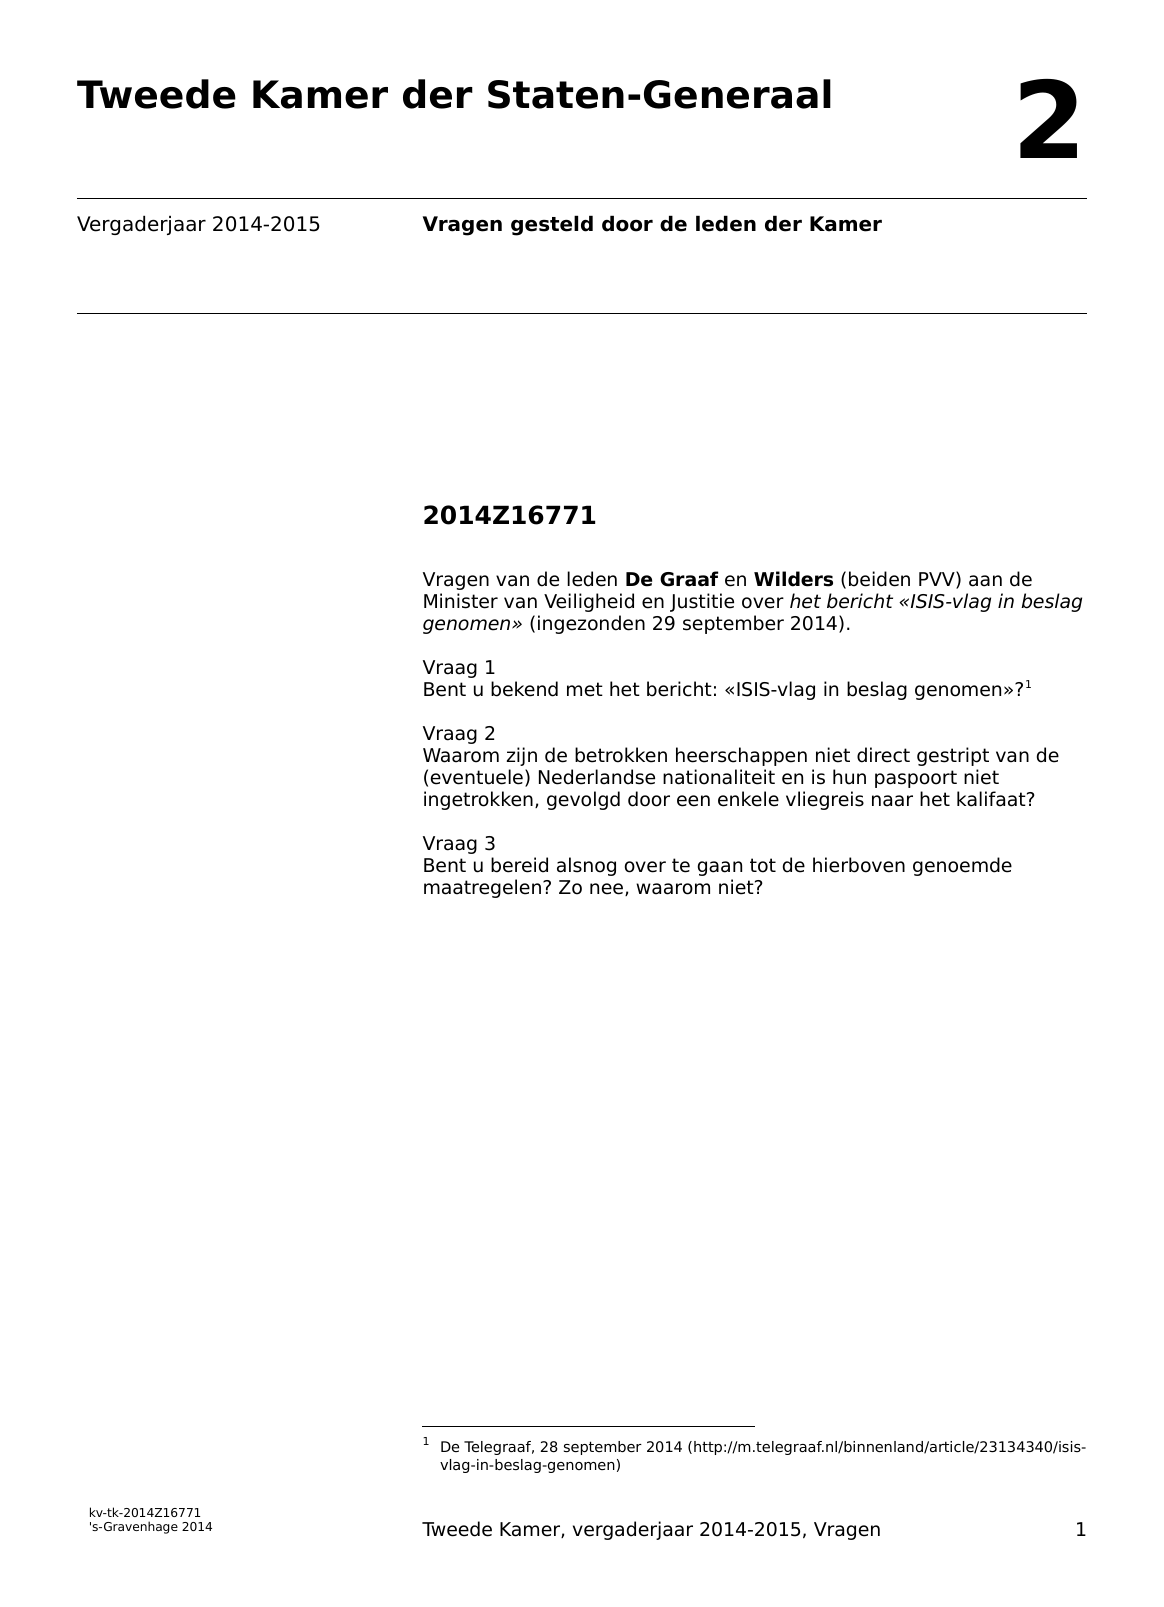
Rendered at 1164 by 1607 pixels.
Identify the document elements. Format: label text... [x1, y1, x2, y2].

text Vraag 1 [422, 657, 1087, 679]
table_cell Vragen gesteld door de leden der Kamer [422, 199, 1087, 313]
table_cell Vergaderjaar 2014-2015 [77, 199, 422, 313]
text De Telegraaf, 28 september 2014 (http://m.telegraaf.nl/binnenland/article/23134340/isis-vlag-in-beslag-genomen) [422, 1435, 1087, 1474]
text Bent u bekend met het bericht: «ISIS-vlag in beslag genomen»? [422, 679, 1087, 701]
text kv-tk-2014Z16771 [88, 1506, 323, 1520]
text Bent u bereid alsnog over te gaan tot de hierboven genoemde maatregelen? Zo nee, waarom niet? [422, 855, 1087, 899]
text Vraag 2 [422, 723, 1087, 745]
text 2014Z16771 [422, 501, 1087, 531]
table_header 2 [886, 59, 1087, 198]
text Vragen van de leden De Graaf en Wilders (beiden PVV) aan de Minister van Veiligheid en Justitie over het bericht «ISIS-vlag in beslag genomen» (ingezonden 29 september 2014). [422, 569, 1087, 635]
text 's-Gravenhage 2014 [88, 1520, 323, 1534]
text Vraag 3 [422, 833, 1087, 855]
table_header Tweede Kamer der Staten-Generaal [77, 59, 886, 198]
text Waarom zijn de betrokken heerschappen niet direct gestript van de (eventuele) Nederlandse nationaliteit en is hun paspoort niet ingetrokken, gevolgd door een enkele vliegreis naar het kalifaat? [422, 745, 1087, 811]
